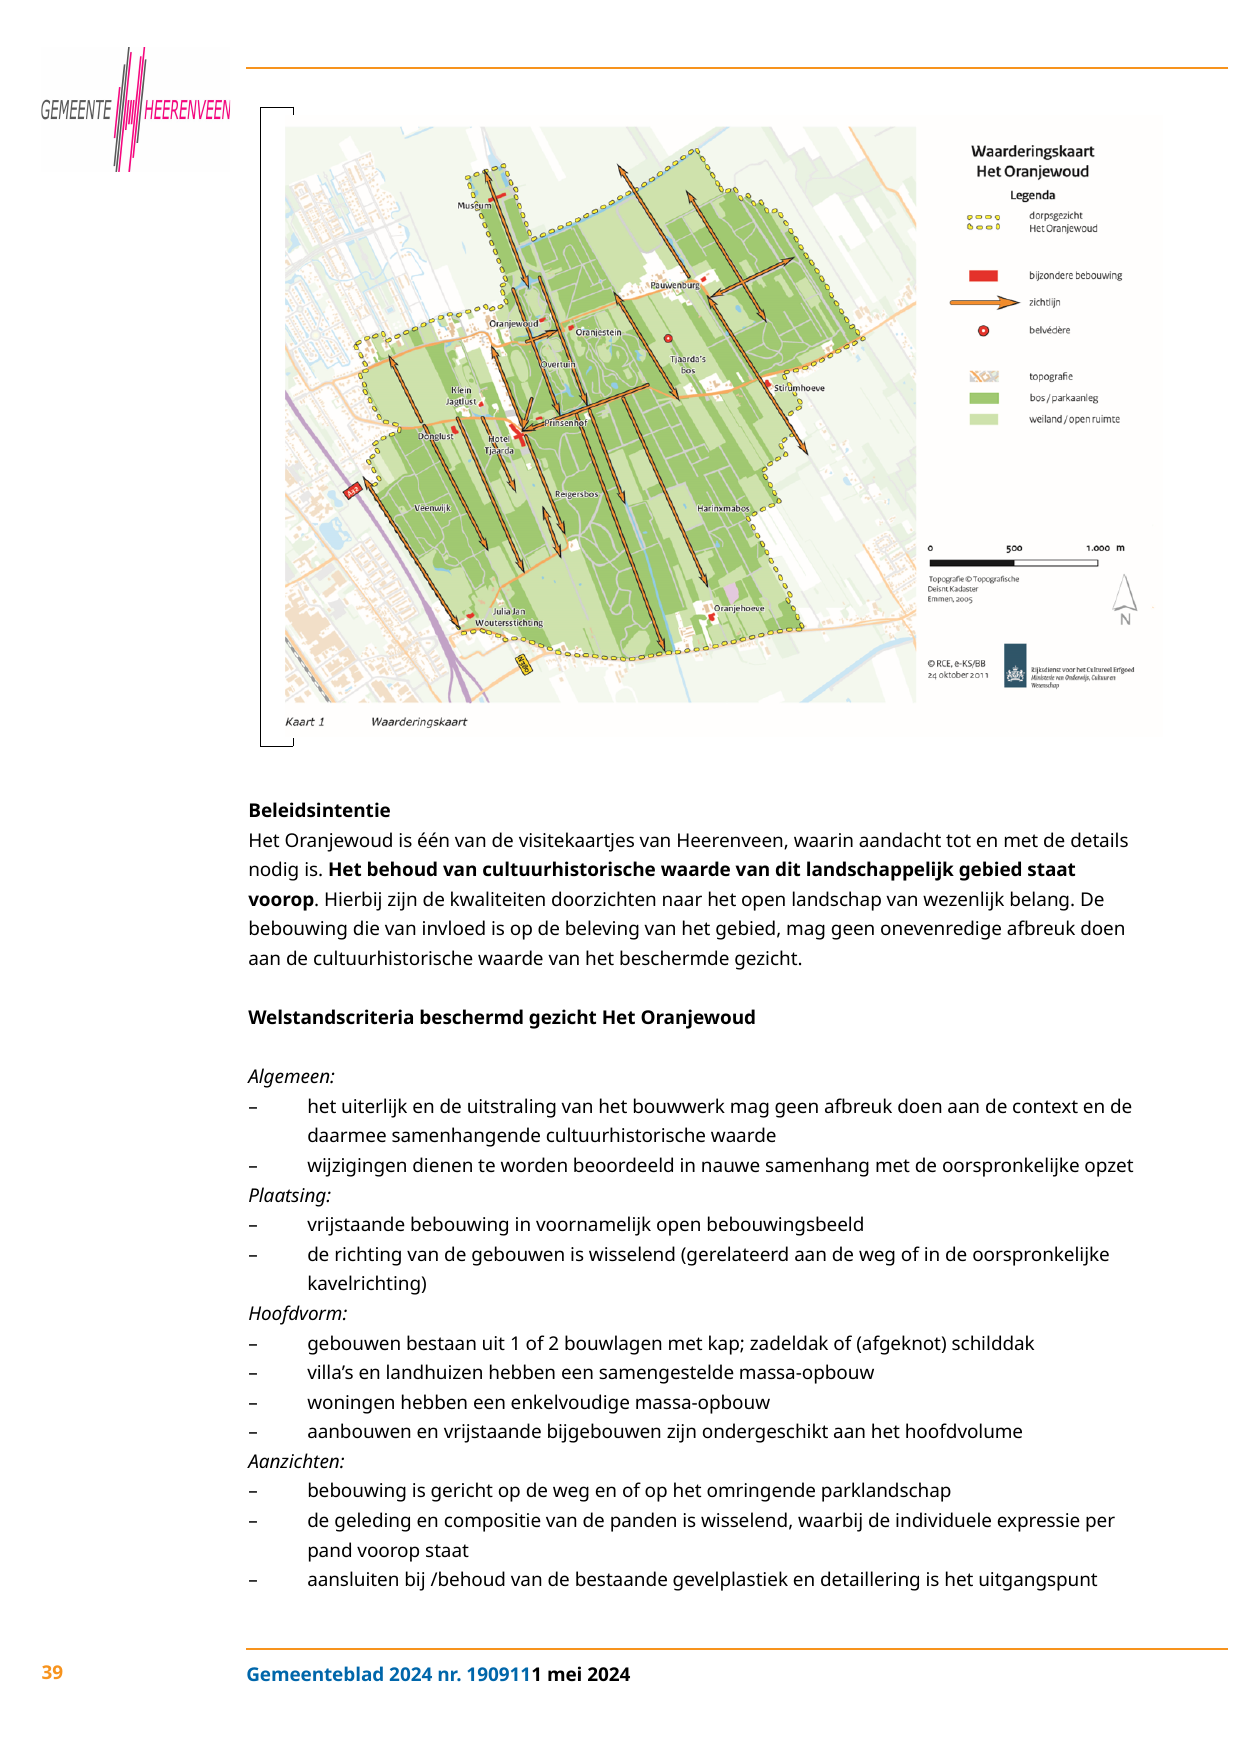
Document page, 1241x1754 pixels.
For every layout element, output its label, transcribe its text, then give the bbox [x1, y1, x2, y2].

list de geleding en compositie van de panden is wisselend, waarbij de individuele expressie per pand voorop staat [248, 1507, 1152, 1562]
list het uiterlijk en de uitstraling van het bouwwerk mag geen afbreuk doen aan de context en de daarmee samenhangende cultuurhistorische waarde [248, 1093, 1152, 1148]
text Beleidsintentie [248, 797, 1152, 823]
text Plaatsing: [248, 1182, 1152, 1207]
list aansluiten bij /behoud van de bestaande gevelplastiek en detaillering is het uitgangspunt [248, 1566, 1152, 1592]
text Welstandscriteria beschermd gezicht Het Oranjewoud [248, 1004, 1152, 1030]
text Aanzichten: [248, 1448, 1152, 1474]
list vrijstaande bebouwing in voornamelijk open bebouwingsbeeld [248, 1211, 1152, 1237]
list villa’s en landhuizen hebben een samengestelde massa-opbouw [248, 1359, 1152, 1385]
list woningen hebben een enkelvoudige massa-opbouw [248, 1389, 1152, 1414]
list bebouwing is gericht op de weg en of op het omringende parklandschap [248, 1478, 1152, 1503]
picture [268, 115, 1173, 738]
text Algemeen: [248, 1063, 1152, 1089]
picture [41, 47, 231, 172]
text Hoofdvorm: [248, 1300, 1152, 1326]
text Het Oranjewoud is één van de visitekaartjes van Heerenveen, waarin aandacht tot en met de details nodig is. Het behoud van cultuurhistorische waarde van dit landschappelijk gebied staat voorop. Hierbij zijn de kwaliteiten doorzichten naar het open landschap van wezenlijk belang. De bebouwing die van invloed is op de beleving van het gebied, mag geen onevenredige afbreuk doen aan de cultuurhistorische waarde van het beschermde gezicht. [248, 827, 1152, 971]
list gebouwen bestaan uit 1 of 2 bouwlagen met kap; zadeldak of (afgeknot) schilddak [248, 1330, 1152, 1355]
list wijzigingen dienen te worden beoordeeld in nauwe samenhang met de oorspronkelijke opzet [248, 1152, 1152, 1178]
list de richting van de gebouwen is wisselend (gerelateerd aan de weg of in de oorspronkelijke kavelrichting) [248, 1241, 1152, 1296]
list aanbouwen en vrijstaande bijgebouwen zijn ondergeschikt aan het hoofdvolume [248, 1418, 1152, 1444]
